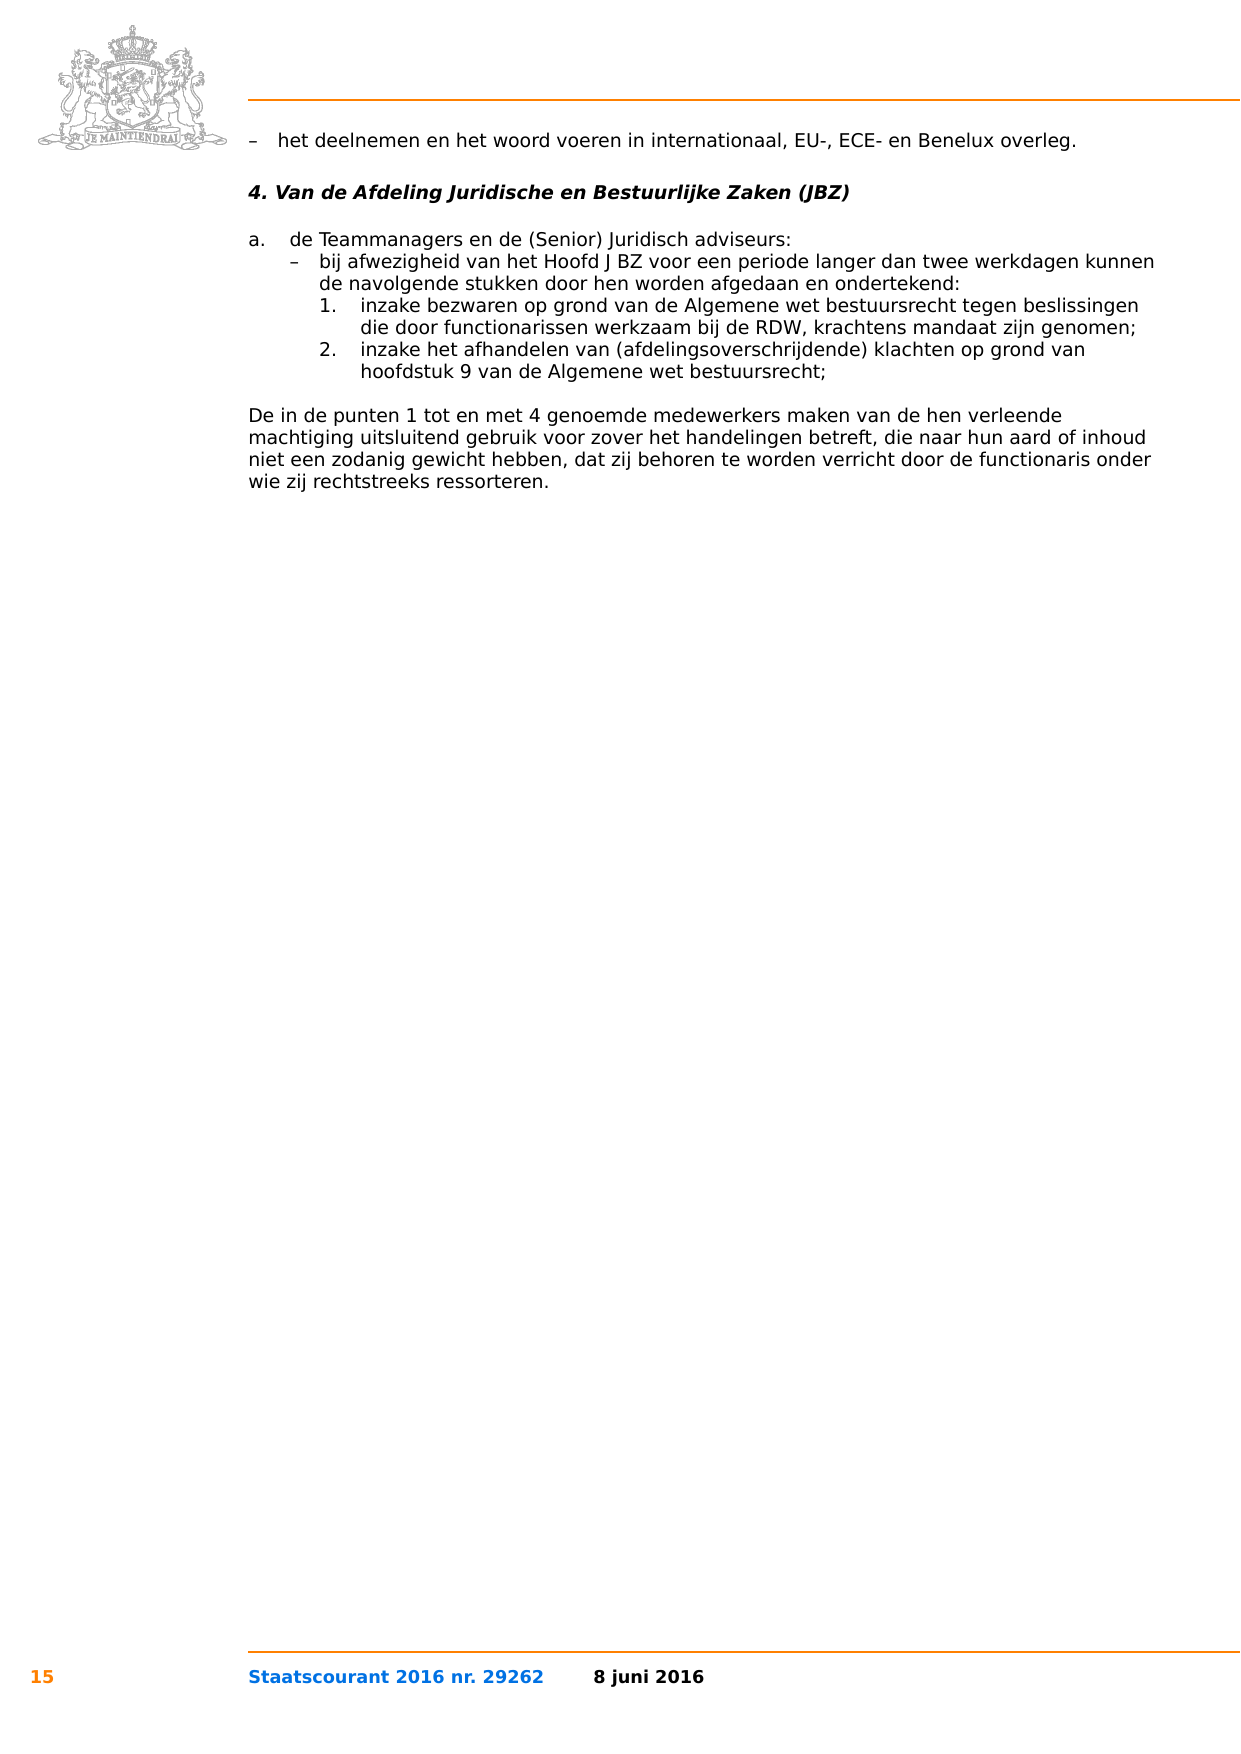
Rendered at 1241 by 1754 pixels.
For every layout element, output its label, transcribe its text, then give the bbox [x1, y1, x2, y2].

text a. de Teammanagers en de (Senior) Juridisch adviseurs: [248, 229, 1163, 251]
picture [38, 25, 227, 150]
text 1. inzake bezwaren op grond van de Algemene wet bestuursrecht tegen beslissingen die door functionarissen werkzaam bij de RDW, krachtens mandaat zijn genomen; [319, 295, 1163, 339]
text – het deelnemen en het woord voeren in internationaal, EU-, ECE- en Benelux overleg. [248, 130, 1163, 152]
text 2. inzake het afhandelen van (afdelingsoverschrijdende) klachten op grond van hoofdstuk 9 van de Algemene wet bestuursrecht; [319, 339, 1163, 383]
subtitle 4. Van de Afdeling Juridische en Bestuurlijke Zaken (JBZ) [248, 182, 1163, 204]
text De in de punten 1 tot en met 4 genoemde medewerkers maken van de hen verleende machtiging uitsluitend gebruik voor zover het handelingen betreft, die naar hun aard of inhoud niet een zodanig gewicht hebben, dat zij behoren te worden verricht door de functionaris onder wie zij rechtstreeks ressorteren. [248, 404, 1163, 492]
text – bij afwezigheid van het Hoofd J BZ voor een periode langer dan twee werkdagen kunnen de navolgende stukken door hen worden afgedaan en ondertekend: [289, 251, 1163, 295]
